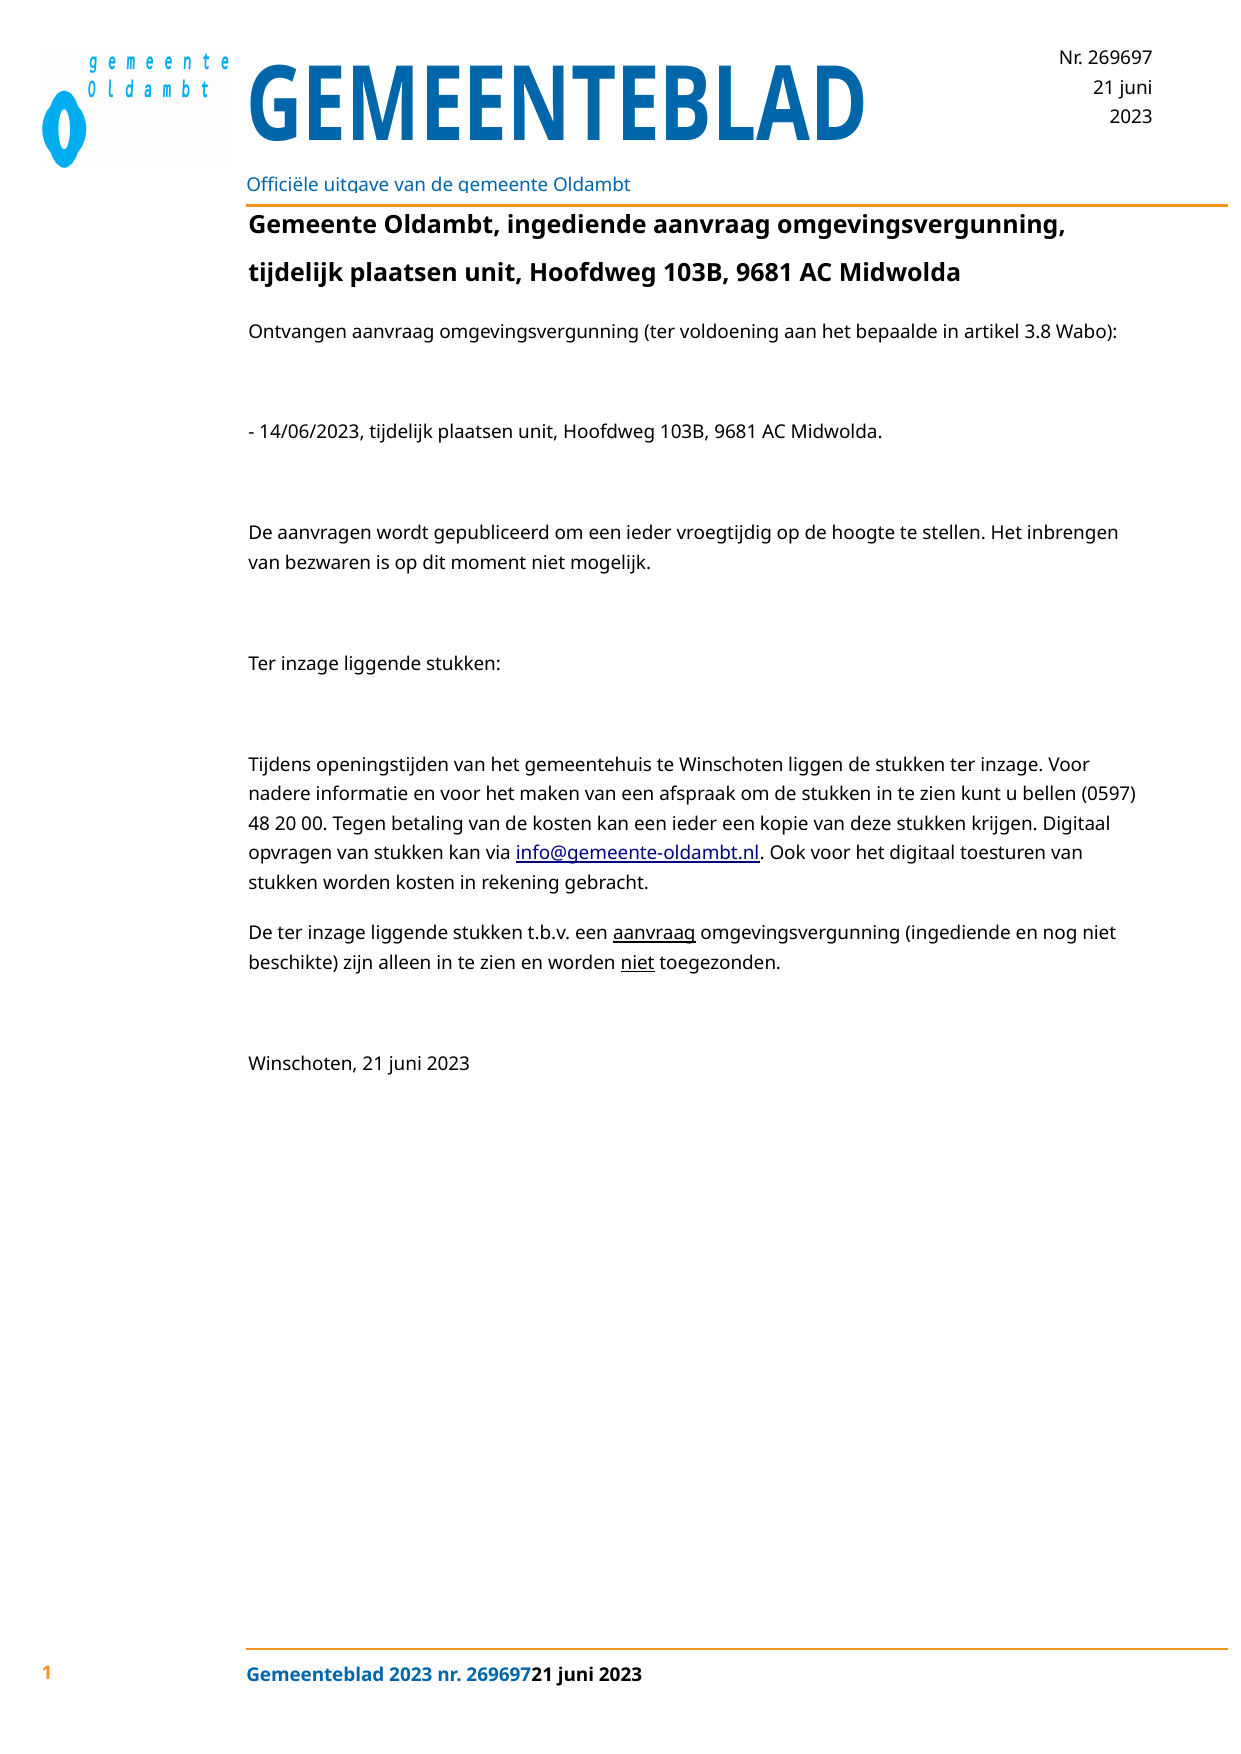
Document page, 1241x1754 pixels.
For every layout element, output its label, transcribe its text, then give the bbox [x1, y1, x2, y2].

picture [41, 47, 231, 172]
text De aanvragen wordt gepubliceerd om een ieder vroegtijdig op de hoogte te stellen. Het inbrengen van bezwaren is op dit moment niet mogelijk. [248, 519, 1152, 575]
text Ontvangen aanvraag omgevingsvergunning (ter voldoening aan het bepaalde in artikel 3.8 Wabo): [248, 318, 1152, 344]
text Tijdens openingstijden van het gemeentehuis te Winschoten liggen de stukken ter inzage. Voor nadere informatie en voor het maken van een afspraak om de stukken in te zien kunt u bellen (0597) 48 20 00. Tegen betaling van de kosten kan een ieder een kopie van deze stukken krijgen. Digitaal opvragen van stukken kan via info@gemeente-oldambt.nl. Ook voor het digitaal toesturen van stukken worden kosten in rekening gebracht. [248, 751, 1152, 895]
text Gemeente Oldambt, ingediende aanvraag omgevingsvergunning, tijdelijk plaatsen unit, Hoofdweg 103B, 9681 AC Midwolda [248, 207, 1152, 288]
text Ter inzage liggende stukken: [248, 650, 1152, 676]
text - 14/06/2023, tijdelijk plaatsen unit, Hoofdweg 103B, 9681 AC Midwolda. [248, 419, 1152, 444]
text De ter inzage liggende stukken t.b.v. een aanvraag omgevingsvergunning (ingediende en nog niet beschikte) zijn alleen in te zien en worden niet toegezonden. [248, 919, 1152, 975]
text Winschoten, 21 juni 2023 [248, 1050, 1152, 1076]
